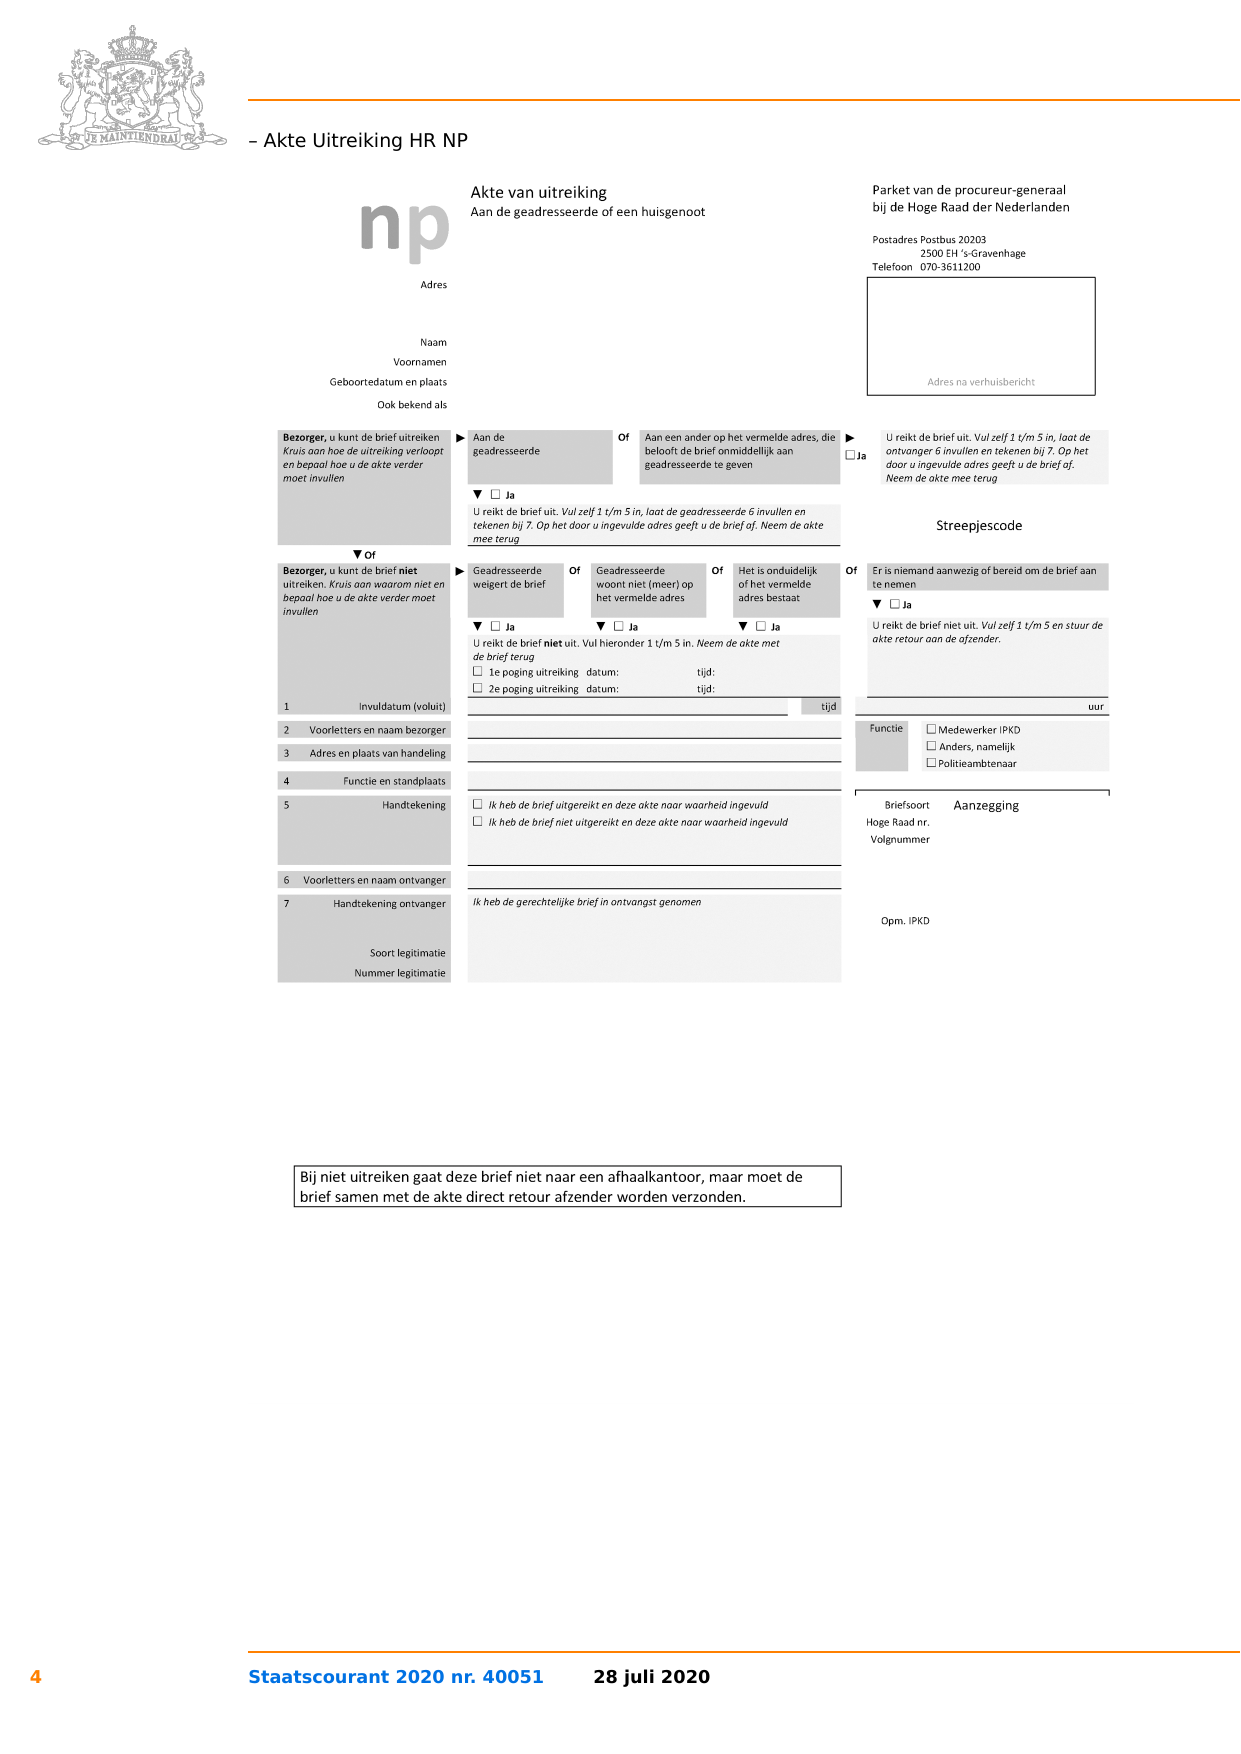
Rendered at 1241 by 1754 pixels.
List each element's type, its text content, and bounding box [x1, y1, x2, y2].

text – Akte Uitreiking HR NP [248, 130, 1163, 1404]
picture [248, 151, 1134, 1404]
picture [38, 25, 227, 150]
